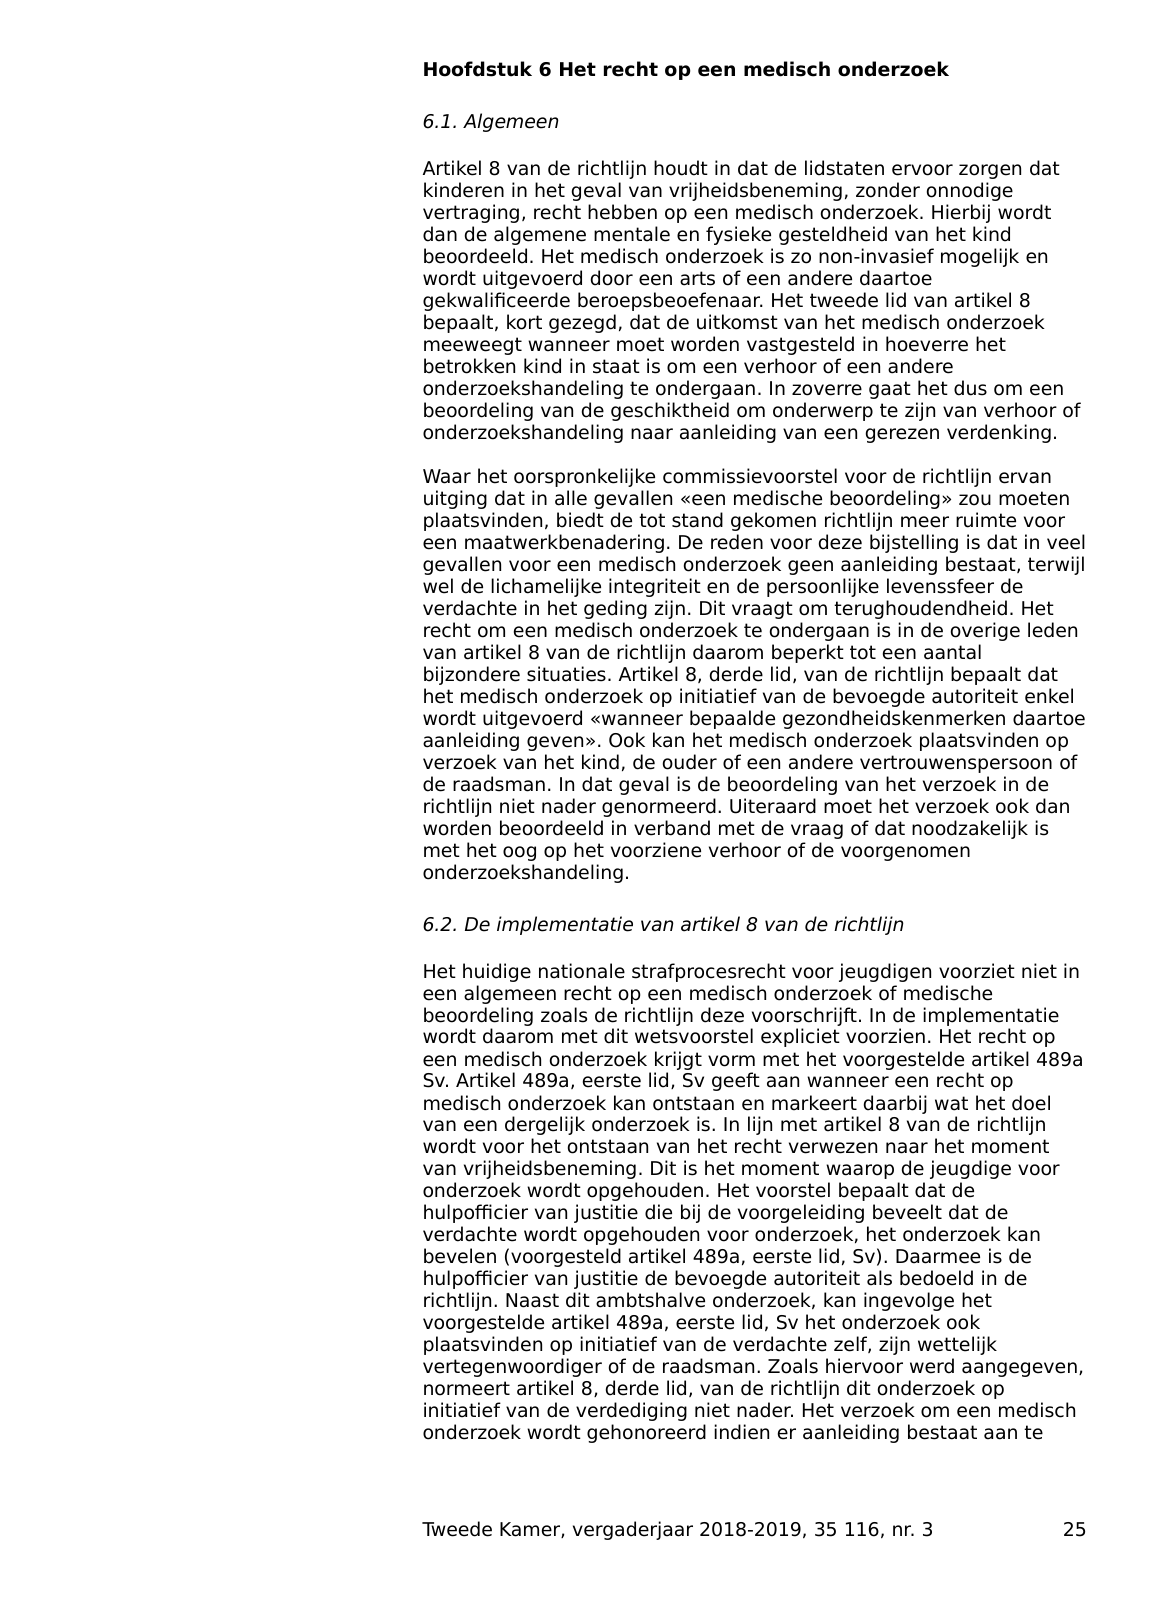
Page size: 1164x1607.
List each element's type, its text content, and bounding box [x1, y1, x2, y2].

subtitle Hoofdstuk 6 Het recht op een medisch onderzoek [422, 59, 1087, 81]
text Waar het oorspronkelijke commissievoorstel voor de richtlijn ervan uitging dat in alle gevallen «een medische beoordeling» zou moeten plaatsvinden, biedt de tot stand gekomen richtlijn meer ruimte voor een maatwerkbenadering. De reden voor deze bijstelling is dat in veel gevallen voor een medisch onderzoek geen aanleiding bestaat, terwijl wel de lichamelijke integriteit en de persoonlijke levenssfeer de verdachte in het geding zijn. Dit vraagt om terughoudendheid. Het recht om een medisch onderzoek te ondergaan is in de overige leden van artikel 8 van de richtlijn daarom beperkt tot een aantal bijzondere situaties. Artikel 8, derde lid, van de richtlijn bepaalt dat het medisch onderzoek op initiatief van de bevoegde autoriteit enkel wordt uitgevoerd «wanneer bepaalde gezondheidskenmerken daartoe aanleiding geven». Ook kan het medisch onderzoek plaatsvinden op verzoek van het kind, de ouder of een andere vertrouwenspersoon of de raadsman. In dat geval is de beoordeling van het verzoek in de richtlijn niet nader genormeerd. Uiteraard moet het verzoek ook dan worden beoordeeld in verband met de vraag of dat noodzakelijk is met het oog op het voorziene verhoor of de voorgenomen onderzoekshandeling. [422, 466, 1087, 883]
subtitle 6.2. De implementatie van artikel 8 van de richtlijn [422, 913, 1087, 936]
subtitle 6.1. Algemeen [422, 111, 1087, 133]
text Het huidige nationale strafprocesrecht voor jeugdigen voorziet niet in een algemeen recht op een medisch onderzoek of medische beoordeling zoals de richtlijn deze voorschrijft. In de implementatie wordt daarom met dit wetsvoorstel expliciet voorzien. Het recht op een medisch onderzoek krijgt vorm met het voorgestelde artikel 489a Sv. Artikel 489a, eerste lid, Sv geeft aan wanneer een recht op medisch onderzoek kan ontstaan en markeert daarbij wat het doel van een dergelijk onderzoek is. In lijn met artikel 8 van de richtlijn wordt voor het ontstaan van het recht verwezen naar het moment van vrijheidsbeneming. Dit is het moment waarop de jeugdige voor onderzoek wordt opgehouden. Het voorstel bepaalt dat de hulpofficier van justitie die bij de voorgeleiding beveelt dat de verdachte wordt opgehouden voor onderzoek, het onderzoek kan bevelen (voorgesteld artikel 489a, eerste lid, Sv). Daarmee is de hulpofficier van justitie de bevoegde autoriteit als bedoeld in de richtlijn. Naast dit ambtshalve onderzoek, kan ingevolge het voorgestelde artikel 489a, eerste lid, Sv het onderzoek ook plaatsvinden op initiatief van de verdachte zelf, zijn wettelijk vertegenwoordiger of de raadsman. Zoals hiervoor werd aangegeven, normeert artikel 8, derde lid, van de richtlijn dit onderzoek op initiatief van de verdediging niet nader. Het verzoek om een medisch onderzoek wordt gehonoreerd indien er aanleiding bestaat aan te [422, 961, 1087, 1444]
text Artikel 8 van de richtlijn houdt in dat de lidstaten ervoor zorgen dat kinderen in het geval van vrijheidsbeneming, zonder onnodige vertraging, recht hebben op een medisch onderzoek. Hierbij wordt dan de algemene mentale en fysieke gesteldheid van het kind beoordeeld. Het medisch onderzoek is zo non-invasief mogelijk en wordt uitgevoerd door een arts of een andere daartoe gekwalificeerde beroepsbeoefenaar. Het tweede lid van artikel 8 bepaalt, kort gezegd, dat de uitkomst van het medisch onderzoek meeweegt wanneer moet worden vastgesteld in hoeverre het betrokken kind in staat is om een verhoor of een andere onderzoekshandeling te ondergaan. In zoverre gaat het dus om een beoordeling van de geschiktheid om onderwerp te zijn van verhoor of onderzoekshandeling naar aanleiding van een gerezen verdenking. [422, 158, 1087, 444]
